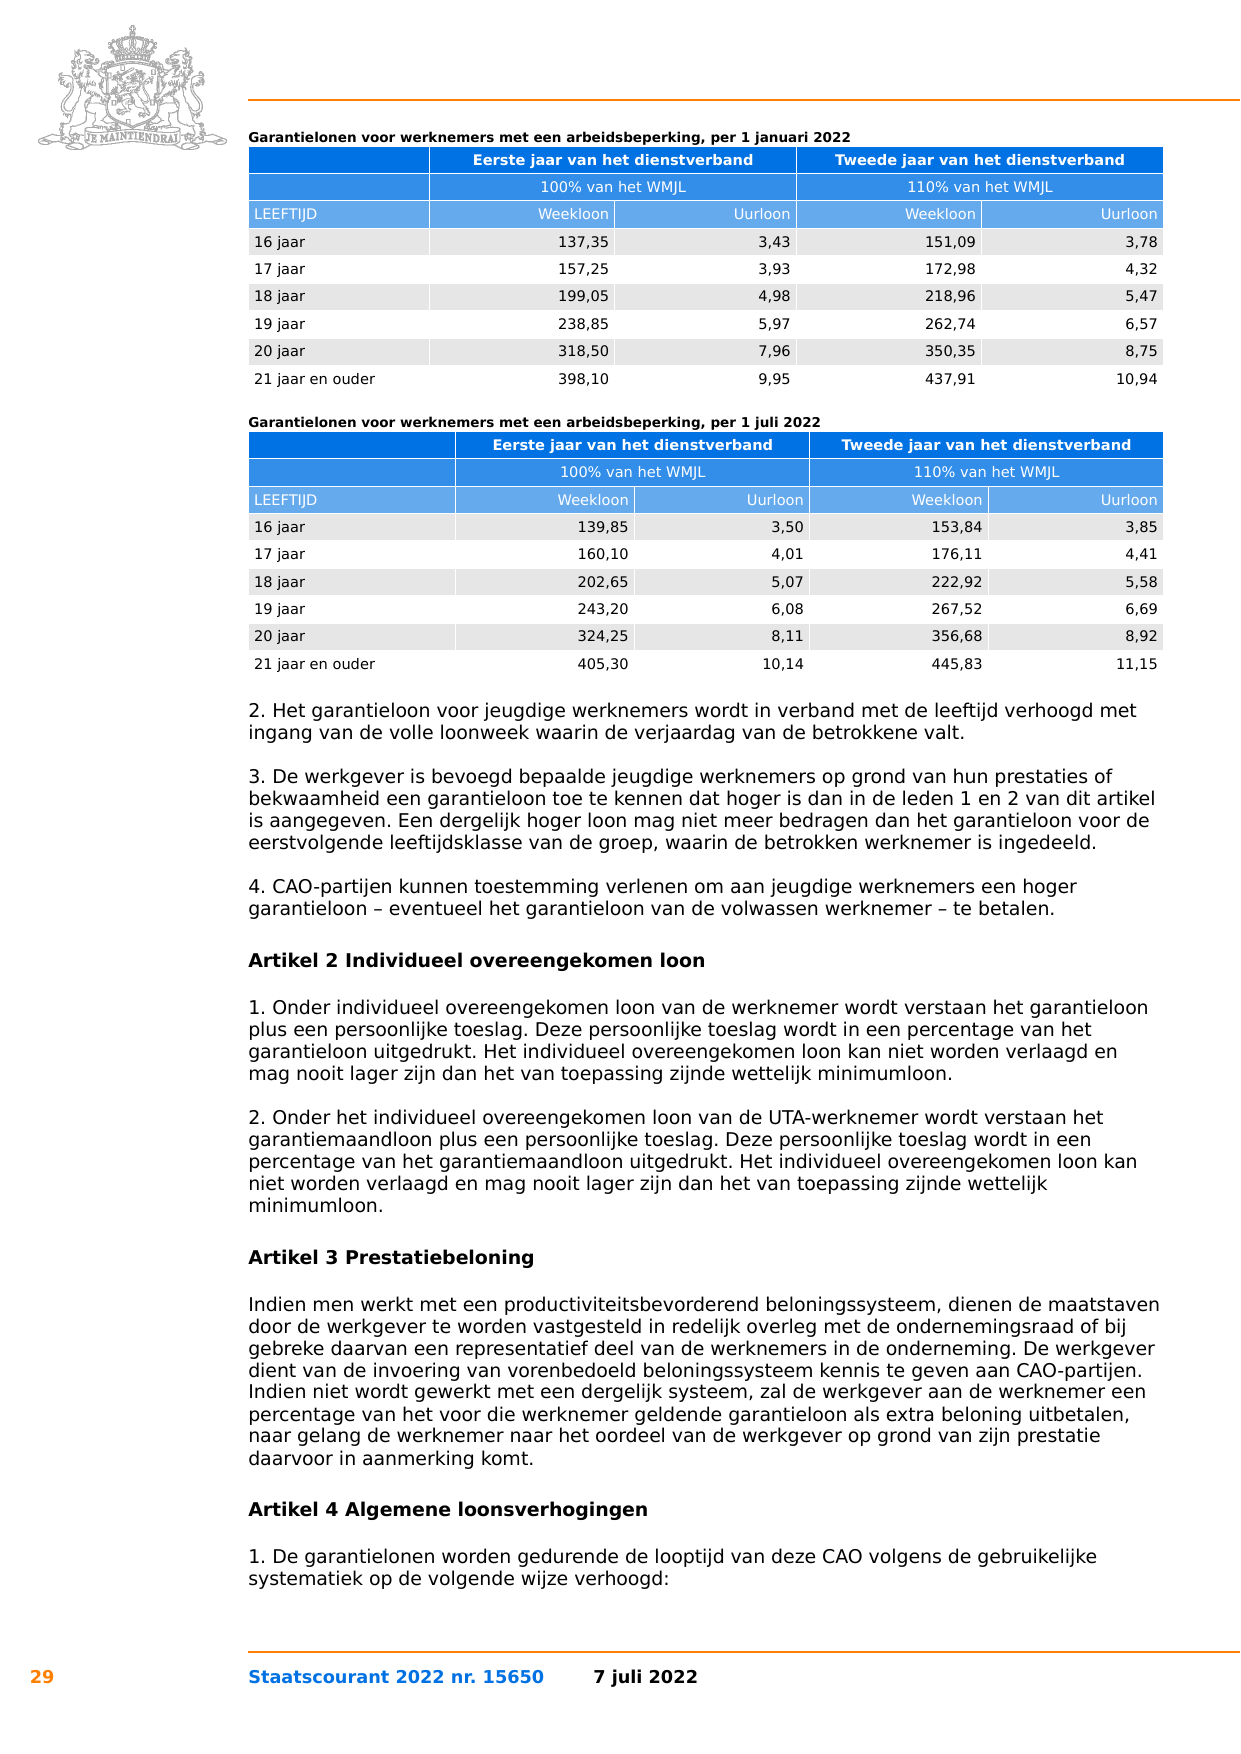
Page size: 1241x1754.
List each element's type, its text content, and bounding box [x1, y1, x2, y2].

table_cell 10,14 [635, 651, 809, 677]
table_cell 100% van het WMJL [430, 174, 796, 200]
table_cell 20 jaar [249, 624, 455, 650]
table_cell 267,52 [810, 596, 988, 623]
table_cell 4,01 [635, 541, 809, 568]
table_cell 151,09 [797, 229, 981, 255]
table_cell 3,93 [615, 256, 796, 283]
table_cell 153,84 [810, 514, 988, 540]
table_cell 350,35 [797, 339, 981, 365]
table_cell Tweede jaar van het dienstverband [810, 432, 1163, 458]
table_cell LEEFTIJD [249, 487, 455, 513]
table_cell 199,05 [430, 284, 614, 310]
table_cell 324,25 [456, 624, 634, 650]
table_cell 238,85 [430, 311, 614, 337]
table_cell 445,83 [810, 651, 988, 677]
table_cell 16 jaar [249, 229, 429, 255]
table_cell 6,08 [635, 596, 809, 623]
table_cell Tweede jaar van het dienstverband [797, 147, 1163, 173]
table_cell 5,47 [982, 284, 1163, 310]
table_cell Uurloon [615, 201, 796, 228]
table_cell Weekloon [456, 487, 634, 513]
subtitle Artikel 3 Prestatiebeloning [248, 1247, 1163, 1268]
table_cell Weekloon [430, 201, 614, 228]
table_cell 10,94 [982, 366, 1163, 392]
table_cell 4,32 [982, 256, 1163, 283]
text 2. Onder het individueel overeengekomen loon van de UTA-werknemer wordt verstaan het garantiemaandloon plus een persoonlijke toeslag. Deze persoonlijke toeslag wordt in een percentage van het garantiemaandloon uitgedrukt. Het individueel overeengekomen loon kan niet worden verlaagd en mag nooit lager zijn dan het van toepassing zijnde wettelijk minimumloon. [248, 1107, 1163, 1217]
table_cell 3,43 [615, 229, 796, 255]
text 4. CAO-partijen kunnen toestemming verlenen om aan jeugdige werknemers een hoger garantieloon – eventueel het garantieloon van de volwassen werknemer – te betalen. [248, 876, 1163, 920]
table_cell 139,85 [456, 514, 634, 540]
table_cell 19 jaar [249, 311, 429, 337]
table_cell 21 jaar en ouder [249, 366, 429, 392]
table_cell 19 jaar [249, 596, 455, 623]
table_cell 172,98 [797, 256, 981, 283]
table_cell 18 jaar [249, 569, 455, 595]
table_cell Weekloon [797, 201, 981, 228]
table_cell 318,50 [430, 339, 614, 365]
table_cell 17 jaar [249, 541, 455, 568]
table_cell LEEFTIJD [249, 201, 429, 228]
subtitle Artikel 4 Algemene loonsverhogingen [248, 1499, 1163, 1521]
table_cell 437,91 [797, 366, 981, 392]
table_cell 5,58 [989, 569, 1163, 595]
table_cell 18 jaar [249, 284, 429, 310]
table_cell 20 jaar [249, 339, 429, 365]
table_cell 21 jaar en ouder [249, 651, 455, 677]
table_cell Uurloon [989, 487, 1163, 513]
table_cell 4,41 [989, 541, 1163, 568]
table_cell Eerste jaar van het dienstverband [430, 147, 796, 173]
table_cell 222,92 [810, 569, 988, 595]
table_cell 8,75 [982, 339, 1163, 365]
text 2. Het garantieloon voor jeugdige werknemers wordt in verband met de leeftijd verhoogd met ingang van de volle loonweek waarin de verjaardag van de betrokkene valt. [248, 700, 1163, 744]
subtitle Artikel 2 Individueel overeengekomen loon [248, 950, 1163, 972]
table_cell 356,68 [810, 624, 988, 650]
table_cell 9,95 [615, 366, 796, 392]
table_cell Uurloon [982, 201, 1163, 228]
text 3. De werkgever is bevoegd bepaalde jeugdige werknemers op grond van hun prestaties of bekwaamheid een garantieloon toe te kennen dat hoger is dan in de leden 1 en 2 van dit artikel is aangegeven. Een dergelijk hoger loon mag niet meer bedragen dan het garantieloon voor de eerstvolgende leeftijdsklasse van de groep, waarin de betrokken werknemer is ingedeeld. [248, 766, 1163, 854]
table_cell 110% van het WMJL [810, 459, 1163, 486]
table_cell 5,07 [635, 569, 809, 595]
table_cell [249, 147, 429, 173]
table_cell 8,11 [635, 624, 809, 650]
table_cell 11,15 [989, 651, 1163, 677]
table_cell 6,69 [989, 596, 1163, 623]
table_cell 7,96 [615, 339, 796, 365]
text 1. Onder individueel overeengekomen loon van de werknemer wordt verstaan het garantieloon plus een persoonlijke toeslag. Deze persoonlijke toeslag wordt in een percentage van het garantieloon uitgedrukt. Het individueel overeengekomen loon kan niet worden verlaagd en mag nooit lager zijn dan het van toepassing zijnde wettelijk minimumloon. [248, 997, 1163, 1085]
table_cell 176,11 [810, 541, 988, 568]
table_cell Weekloon [810, 487, 988, 513]
table_cell 398,10 [430, 366, 614, 392]
table_header Garantielonen voor werknemers met een arbeidsbeperking, per 1 juli 2022 [248, 415, 1163, 431]
table_cell [249, 432, 455, 458]
table_cell 3,85 [989, 514, 1163, 540]
text 1. De garantielonen worden gedurende de looptijd van deze CAO volgens de gebruikelijke systematiek op de volgende wijze verhoogd: [248, 1546, 1163, 1590]
table_cell 160,10 [456, 541, 634, 568]
table_cell 243,20 [456, 596, 634, 623]
table_cell Eerste jaar van het dienstverband [456, 432, 809, 458]
table_cell 6,57 [982, 311, 1163, 337]
table_cell 262,74 [797, 311, 981, 337]
table_cell 3,50 [635, 514, 809, 540]
table_cell 17 jaar [249, 256, 429, 283]
picture [38, 25, 227, 150]
table_cell 100% van het WMJL [456, 459, 809, 486]
table_cell 5,97 [615, 311, 796, 337]
table_cell Uurloon [635, 487, 809, 513]
table_cell 202,65 [456, 569, 634, 595]
table_cell 110% van het WMJL [797, 174, 1163, 200]
table_cell 405,30 [456, 651, 634, 677]
table_header Garantielonen voor werknemers met een arbeidsbeperking, per 1 januari 2022 [248, 130, 1163, 146]
table_cell 157,25 [430, 256, 614, 283]
table_cell 8,92 [989, 624, 1163, 650]
table_cell [249, 174, 429, 200]
table_cell 4,98 [615, 284, 796, 310]
table_cell 218,96 [797, 284, 981, 310]
table_cell 137,35 [430, 229, 614, 255]
table_cell 16 jaar [249, 514, 455, 540]
table_cell 3,78 [982, 229, 1163, 255]
text Indien men werkt met een productiviteitsbevorderend beloningssysteem, dienen de maatstaven door de werkgever te worden vastgesteld in redelijk overleg met de ondernemingsraad of bij gebreke daarvan een representatief deel van de werknemers in de onderneming. De werkgever dient van de invoering van vorenbedoeld beloningssysteem kennis te geven aan CAO-partijen. Indien niet wordt gewerkt met een dergelijk systeem, zal de werkgever aan de werknemer een percentage van het voor die werknemer geldende garantieloon als extra beloning uitbetalen, naar gelang de werknemer naar het oordeel van de werkgever op grond van zijn prestatie daarvoor in aanmerking komt. [248, 1293, 1163, 1469]
table_cell [249, 459, 455, 486]
